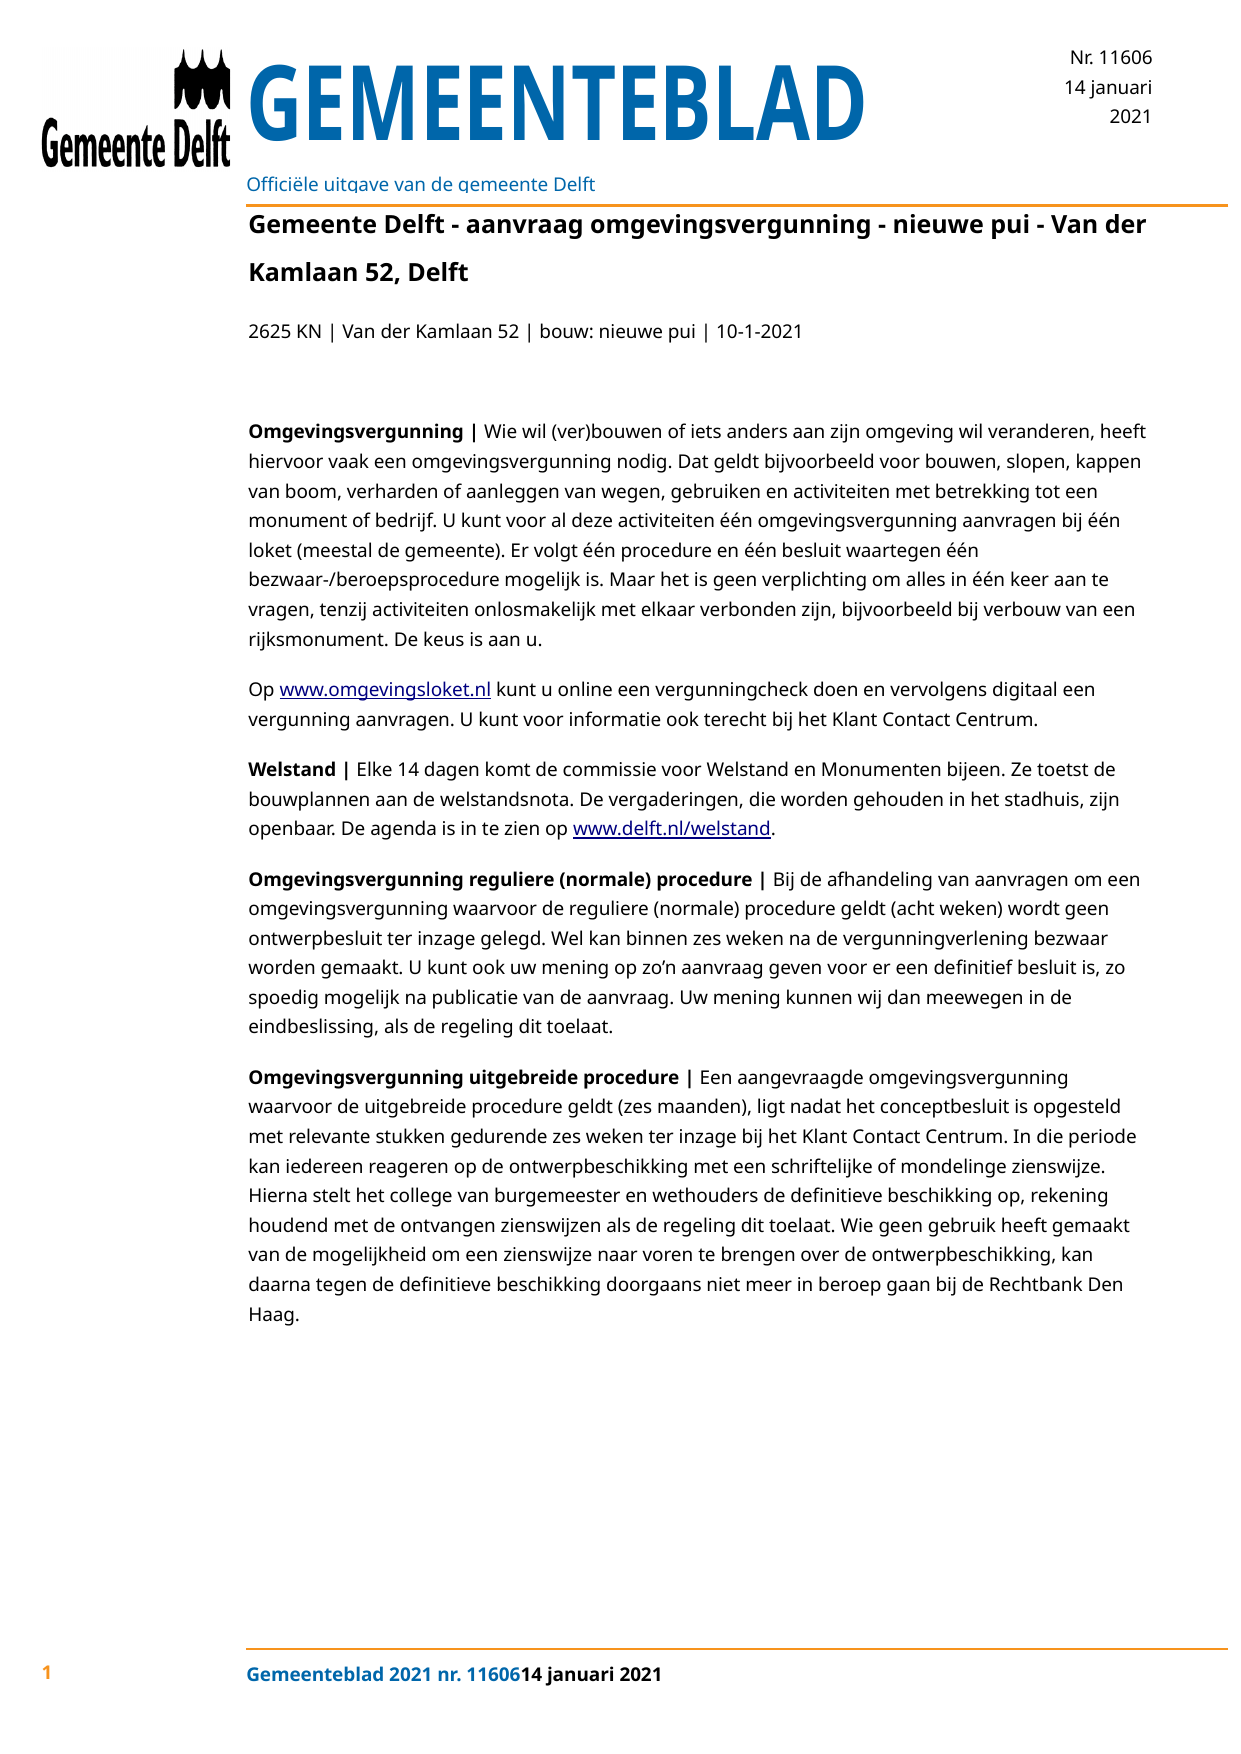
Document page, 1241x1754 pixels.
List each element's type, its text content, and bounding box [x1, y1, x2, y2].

text Gemeente Delft - aanvraag omgevingsvergunning - nieuwe pui - Van der Kamlaan 52, Delft [248, 207, 1152, 288]
text Omgevingsvergunning uitgebreide procedure | Een aangevraagde omgevingsvergunning waarvoor de uitgebreide procedure geldt (zes maanden), ligt nadat het conceptbesluit is opgesteld met relevante stukken gedurende zes weken ter inzage bij het Klant Contact Centrum. In die periode kan iedereen reageren op de ontwerpbeschikking met een schriftelijke of mondelinge zienswijze. Hierna stelt het college van burgemeester en wethouders de definitieve beschikking op, rekening houdend met de ontvangen zienswijzen als de regeling dit toelaat. Wie geen gebruik heeft gemaakt van de mogelijkheid om een zienswijze naar voren te brengen over de ontwerpbeschikking, kan daarna tegen de definitieve beschikking doorgaans niet meer in beroep gaan bij de Rechtbank Den Haag. [248, 1064, 1152, 1327]
text Welstand | Elke 14 dagen komt de commissie voor Welstand en Monumenten bijeen. Ze toetst de bouwplannen aan de welstandsnota. De vergaderingen, die worden gehouden in het stadhuis, zijn openbaar. De agenda is in te zien op www.delft.nl/welstand. [248, 756, 1152, 841]
text Omgevingsvergunning reguliere (normale) procedure | Bij de afhandeling van aanvragen om een omgevingsvergunning waarvoor de reguliere (normale) procedure geldt (acht weken) wordt geen ontwerpbesluit ter inzage gelegd. Wel kan binnen zes weken na de vergunningverlening bezwaar worden gemaakt. U kunt ook uw mening op zo’n aanvraag geven voor er een definitief besluit is, zo spoedig mogelijk na publicatie van de aanvraag. Uw mening kunnen wij dan meewegen in de eindbeslissing, als de regeling dit toelaat. [248, 866, 1152, 1039]
text Omgevingsvergunning | Wie wil (ver)bouwen of iets anders aan zijn omgeving wil veranderen, heeft hiervoor vaak een omgevingsvergunning nodig. Dat geldt bijvoorbeeld voor bouwen, slopen, kappen van boom, verharden of aanleggen van wegen, gebruiken en activiteiten met betrekking tot een monument of bedrijf. U kunt voor al deze activiteiten één omgevingsvergunning aanvragen bij één loket (meestal de gemeente). Er volgt één procedure en één besluit waartegen één bezwaar-/beroepsprocedure mogelijk is. Maar het is geen verplichting om alles in één keer aan te vragen, tenzij activiteiten onlosmakelijk met elkaar verbonden zijn, bijvoorbeeld bij verbouw van een rijksmonument. De keus is aan u. [248, 419, 1152, 652]
picture [41, 47, 231, 172]
text Op www.omgevingsloket.nl kunt u online een vergunningcheck doen en vervolgens digitaal een vergunning aanvragen. U kunt voor informatie ook terecht bij het Klant Contact Centrum. [248, 676, 1152, 732]
text 2625 KN | Van der Kamlaan 52 | bouw: nieuwe pui | 10-1-2021 [248, 318, 1152, 344]
